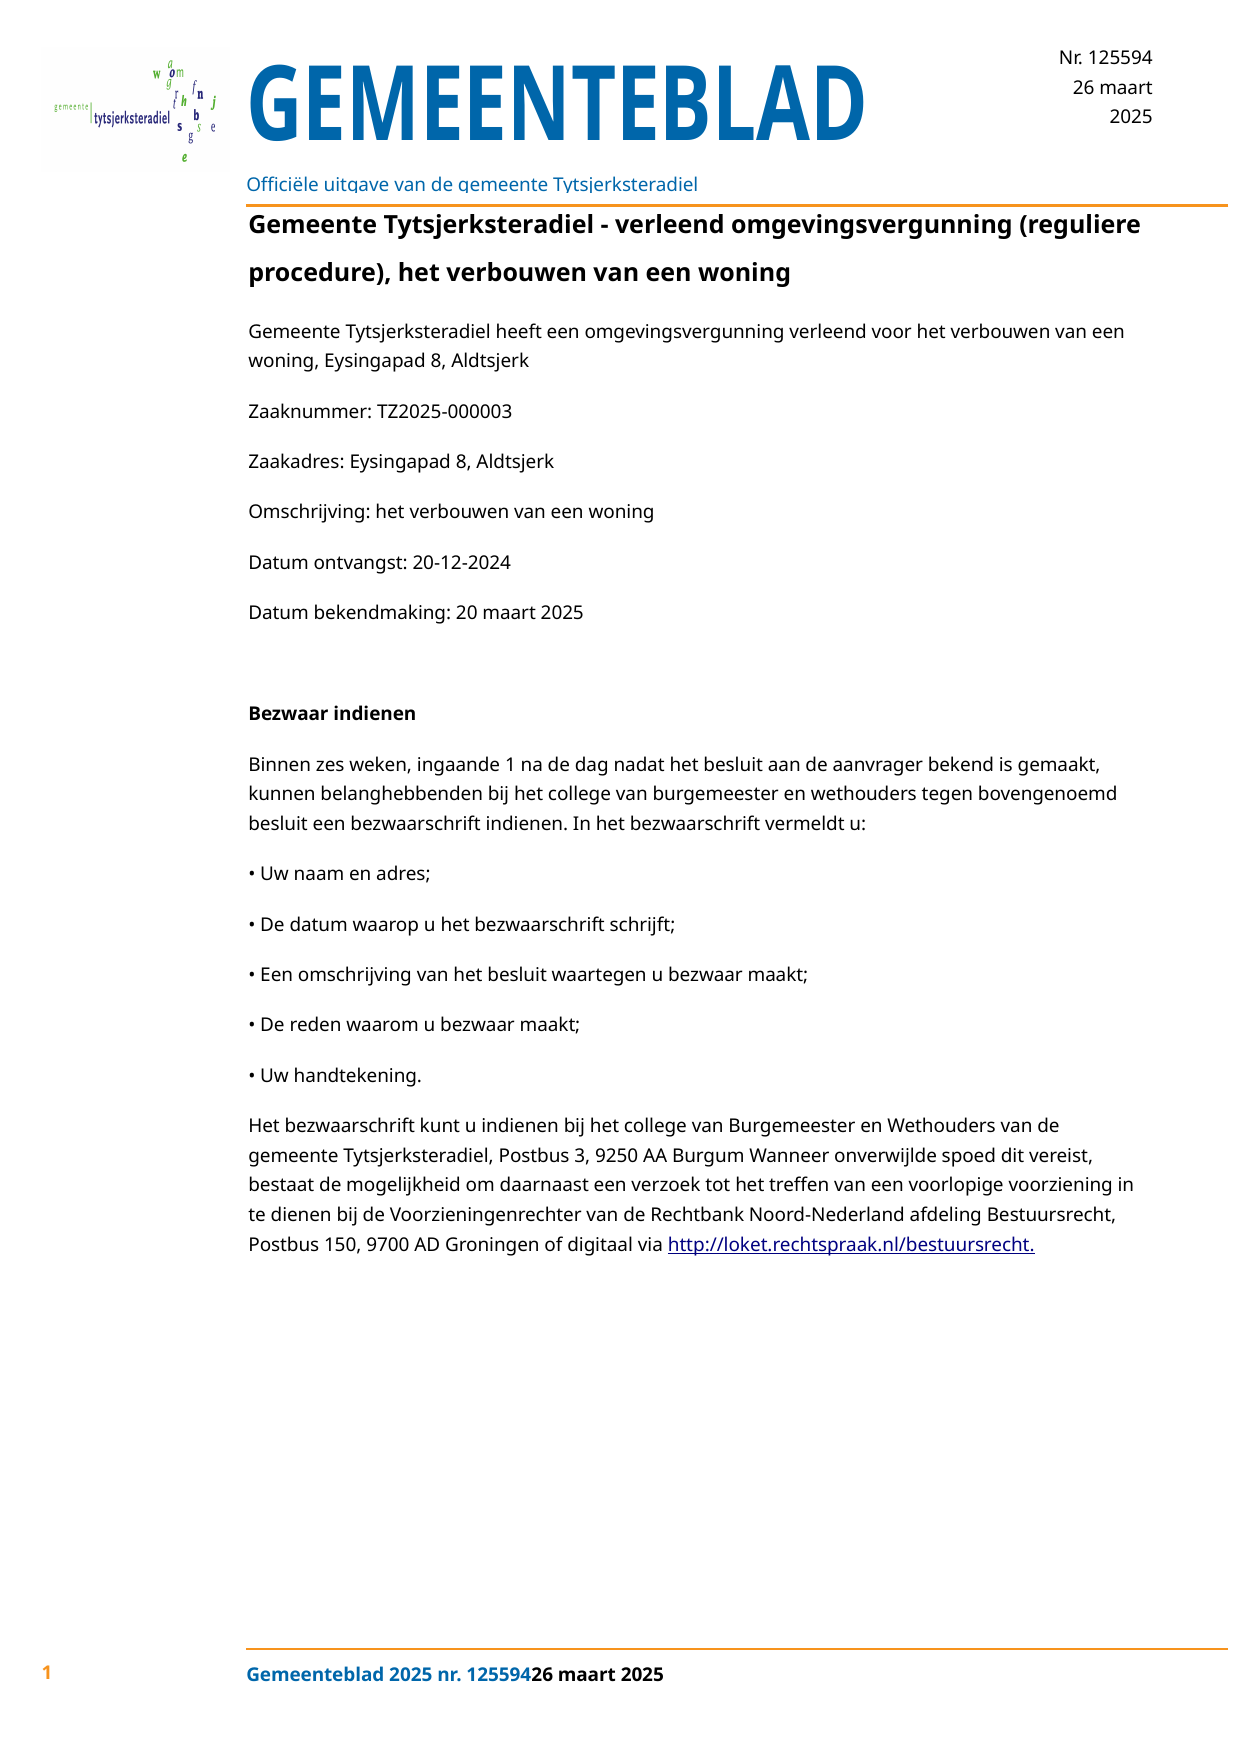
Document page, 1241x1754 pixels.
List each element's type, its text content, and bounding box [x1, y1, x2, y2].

text • De reden waarom u bezwaar maakt; [248, 1012, 1152, 1037]
text Het bezwaarschrift kunt u indienen bij het college van Burgemeester en Wethouders van de gemeente Tytsjerksteradiel, Postbus 3, 9250 AA Burgum Wanneer onverwijlde spoed dit vereist, bestaat de mogelijkheid om daarnaast een verzoek tot het treffen van een voorlopige voorziening in te dienen bij de Voorzieningenrechter van de Rechtbank Noord-Nederland afdeling Bestuursrecht, Postbus 150, 9700 AD Groningen of digitaal via http://loket.rechtspraak.nl/bestuursrecht. [248, 1112, 1152, 1257]
text Binnen zes weken, ingaande 1 na de dag nadat het besluit aan de aanvrager bekend is gemaakt, kunnen belanghebbenden bij het college van burgemeester en wethouders tegen bovengenoemd besluit een bezwaarschrift indienen. In het bezwaarschrift vermeldt u: [248, 751, 1152, 836]
text Gemeente Tytsjerksteradiel heeft een omgevingsvergunning verleend voor het verbouwen van een woning, Eysingapad 8, Aldtsjerk [248, 318, 1152, 373]
text Datum ontvangst: 20-12-2024 [248, 549, 1152, 575]
text • De datum waarop u het bezwaarschrift schrijft; [248, 911, 1152, 937]
text Zaakadres: Eysingapad 8, Aldtsjerk [248, 448, 1152, 474]
text • Uw naam en adres; [248, 860, 1152, 886]
picture [41, 47, 231, 172]
text Datum bekendmaking: 20 maart 2025 [248, 599, 1152, 625]
text Gemeente Tytsjerksteradiel - verleend omgevingsvergunning (reguliere procedure), het verbouwen van een woning [248, 207, 1152, 288]
text • Een omschrijving van het besluit waartegen u bezwaar maakt; [248, 961, 1152, 987]
text • Uw handtekening. [248, 1062, 1152, 1088]
text Zaaknummer: TZ2025-000003 [248, 398, 1152, 424]
text Bezwaar indienen [248, 700, 1152, 726]
text Omschrijving: het verbouwen van een woning [248, 499, 1152, 524]
